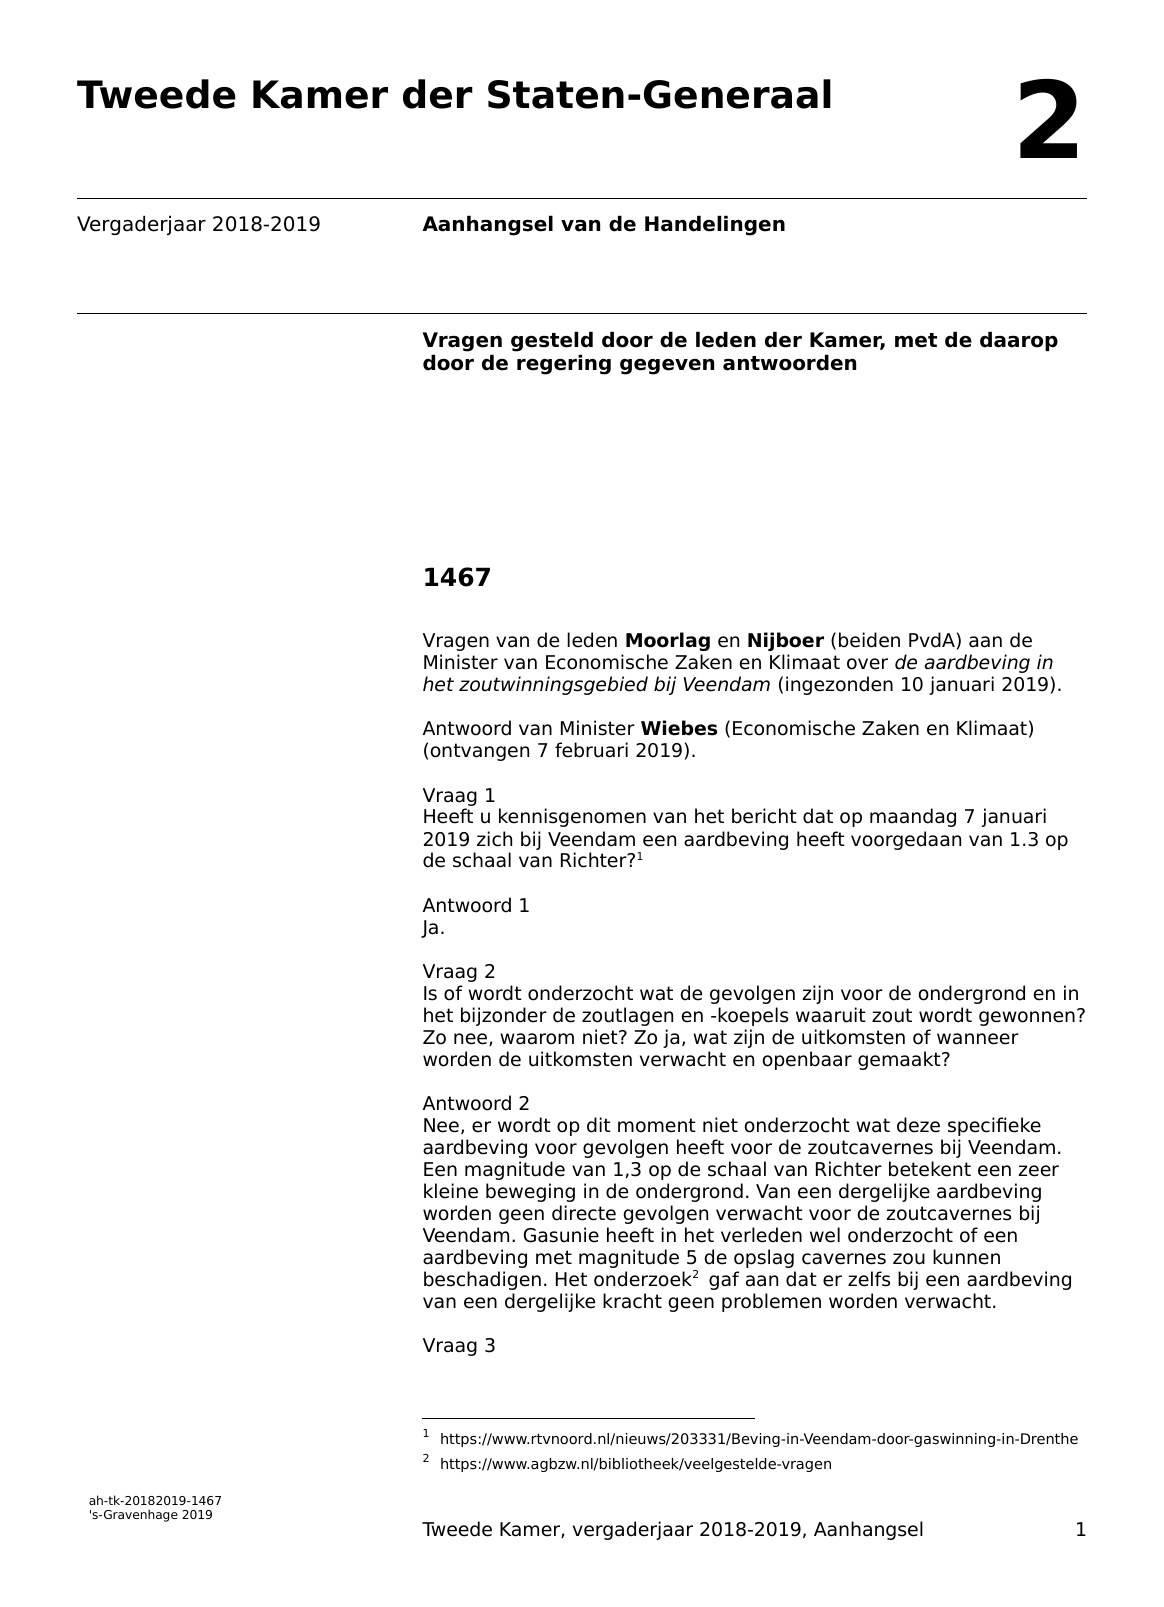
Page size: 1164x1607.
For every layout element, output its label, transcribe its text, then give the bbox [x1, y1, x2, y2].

text Is of wordt onderzocht wat de gevolgen zijn voor de ondergrond en in het bijzonder de zoutlagen en -koepels waaruit zout wordt gewonnen? Zo nee, waarom niet? Zo ja, wat zijn de uitkomsten of wanneer worden de uitkomsten verwacht en openbaar gemaakt? [422, 983, 1087, 1071]
text https://www.agbzw.nl/bibliotheek/veelgestelde-vragen [422, 1452, 1087, 1474]
table_cell [77, 314, 422, 375]
table_header Tweede Kamer der Staten-Generaal [77, 59, 886, 198]
text Vraag 1 [422, 784, 1087, 806]
table_cell Vragen gesteld door de leden der Kamer, met de daarop door de regering gegeven antwoorden [422, 314, 1087, 375]
table_cell Vergaderjaar 2018-2019 [77, 199, 422, 313]
text ah-tk-20182019-1467 [88, 1494, 323, 1508]
text Heeft u kennisgenomen van het bericht dat op maandag 7 januari 2019 zich bij Veendam een aardbeving heeft voorgedaan van 1.3 op de schaal van Richter? [422, 806, 1087, 872]
text Vraag 2 [422, 961, 1087, 983]
text Vragen van de leden Moorlag en Nijboer (beiden PvdA) aan de Minister van Economische Zaken en Klimaat over de aardbeving in het zoutwinningsgebied bij Veendam (ingezonden 10 januari 2019). [422, 630, 1087, 696]
text Nee, er wordt op dit moment niet onderzocht wat deze specifieke aardbeving voor gevolgen heeft voor de zoutcavernes bij Veendam. Een magnitude van 1,3 op de schaal van Richter betekent een zeer kleine beweging in de ondergrond. Van een dergelijke aardbeving worden geen directe gevolgen verwacht voor de zoutcavernes bij Veendam. Gasunie heeft in het verleden wel onderzocht of een aardbeving met magnitude 5 de opslag cavernes zou kunnen beschadigen. Het onderzoek gaf aan dat er zelfs bij een aardbeving van een dergelijke kracht geen problemen worden verwacht. [422, 1115, 1087, 1313]
text 1467 [422, 563, 1087, 592]
text Antwoord 2 [422, 1093, 1087, 1115]
text Antwoord 1 [422, 894, 1087, 917]
text https://www.rtvnoord.nl/nieuws/203331/Beving-in-Veendam-door-gaswinning-in-Drenthe [422, 1427, 1087, 1449]
text Antwoord van Minister Wiebes (Economische Zaken en Klimaat) (ontvangen 7 februari 2019). [422, 718, 1087, 762]
text Ja. [422, 917, 1087, 938]
table_cell Aanhangsel van de Handelingen [422, 199, 1087, 313]
text 's-Gravenhage 2019 [88, 1508, 323, 1522]
table_header 2 [886, 59, 1087, 198]
text Vraag 3 [422, 1335, 1087, 1357]
